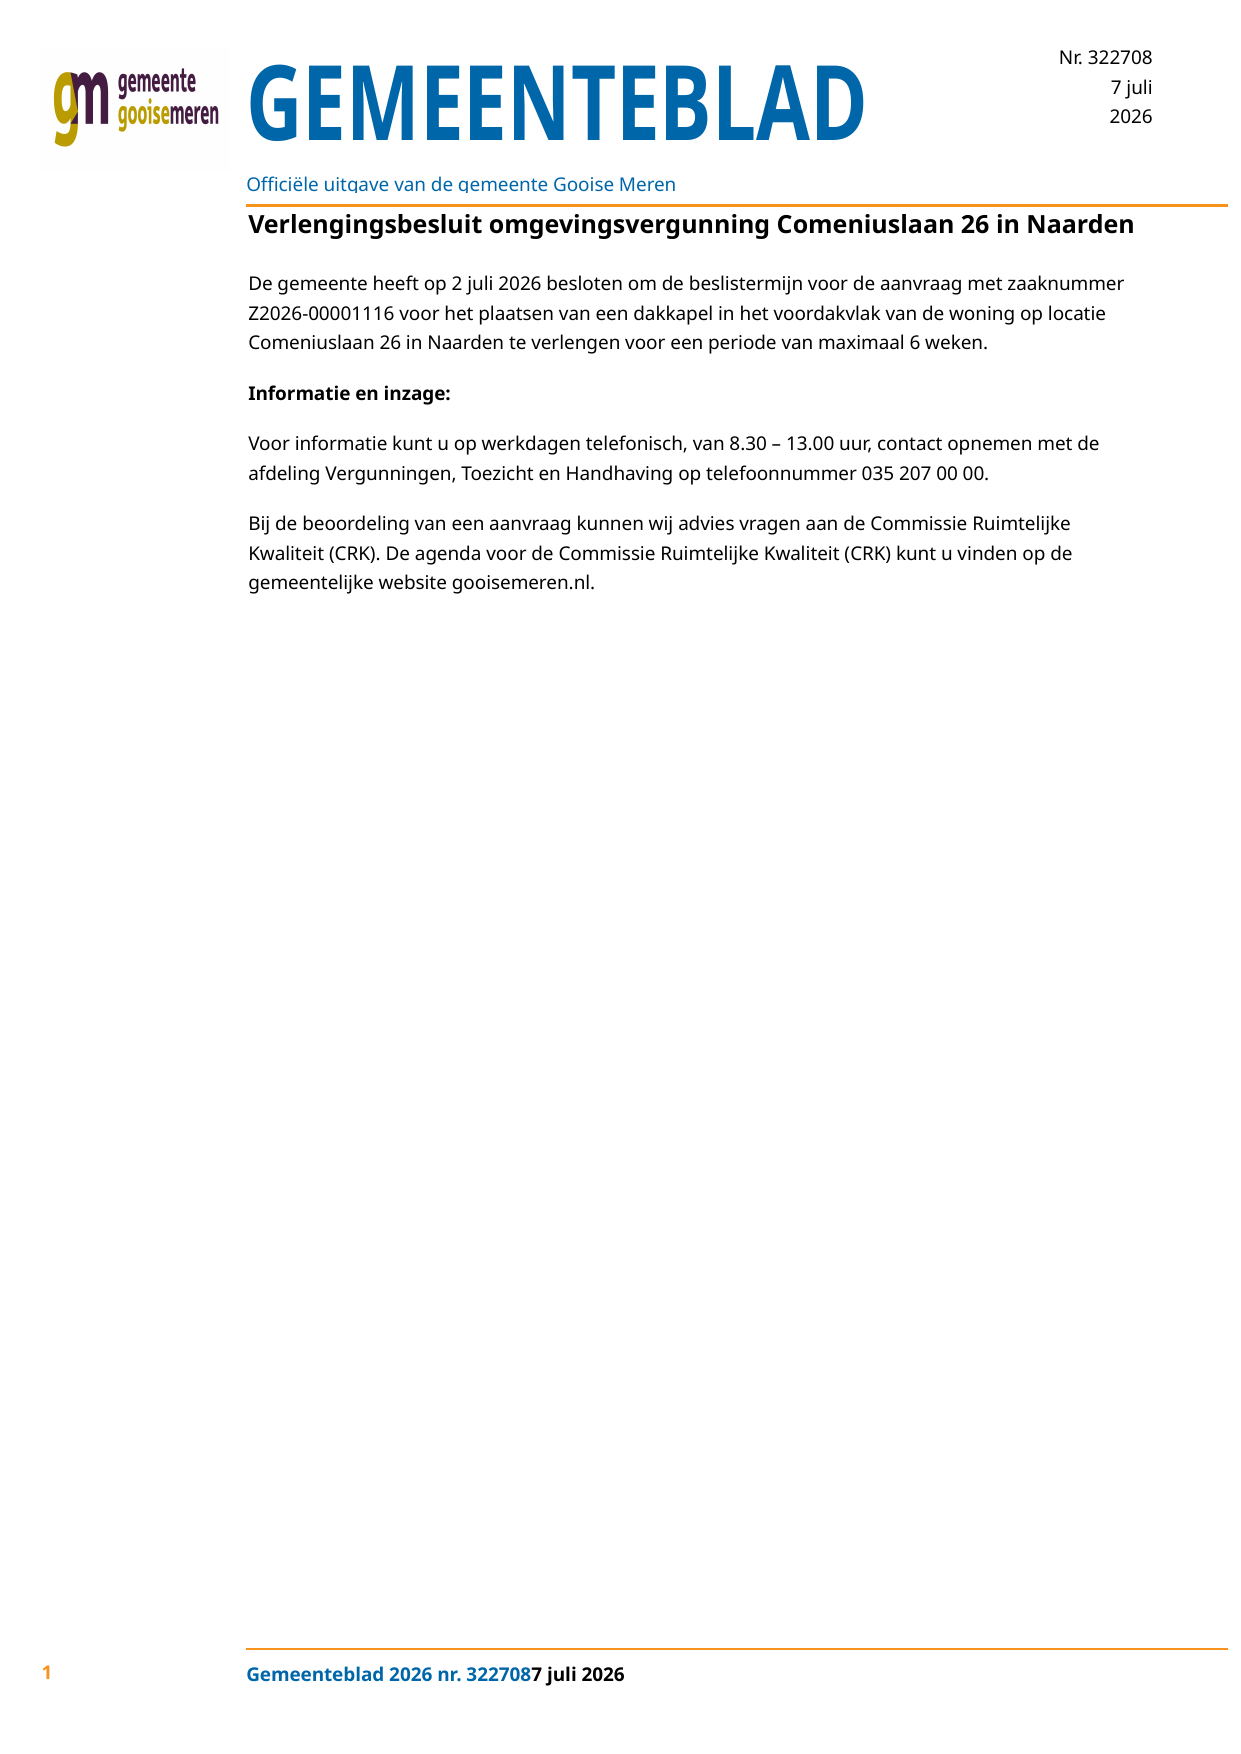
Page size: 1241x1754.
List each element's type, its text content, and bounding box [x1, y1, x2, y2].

picture [41, 47, 231, 172]
text Voor informatie kunt u op werkdagen telefonisch, van 8.30 – 13.00 uur, contact opnemen met de afdeling Vergunningen, Toezicht en Handhaving op telefoonnummer 035 207 00 00. [248, 430, 1152, 486]
text Bij de beoordeling van een aanvraag kunnen wij advies vragen aan de Commissie Ruimtelijke Kwaliteit (CRK). De agenda voor de Commissie Ruimtelijke Kwaliteit (CRK) kunt u vinden op de gemeentelijke website gooisemeren.nl. [248, 510, 1152, 595]
text Verlengingsbesluit omgevingsvergunning Comeniuslaan 26 in Naarden [248, 207, 1152, 241]
text Informatie en inzage: [248, 380, 1152, 406]
text De gemeente heeft op 2 juli 2026 besloten om de beslistermijn voor de aanvraag met zaaknummer Z2026-00001116 voor het plaatsen van een dakkapel in het voordakvlak van de woning op locatie Comeniuslaan 26 in Naarden te verlengen voor een periode van maximaal 6 weken. [248, 270, 1152, 355]
